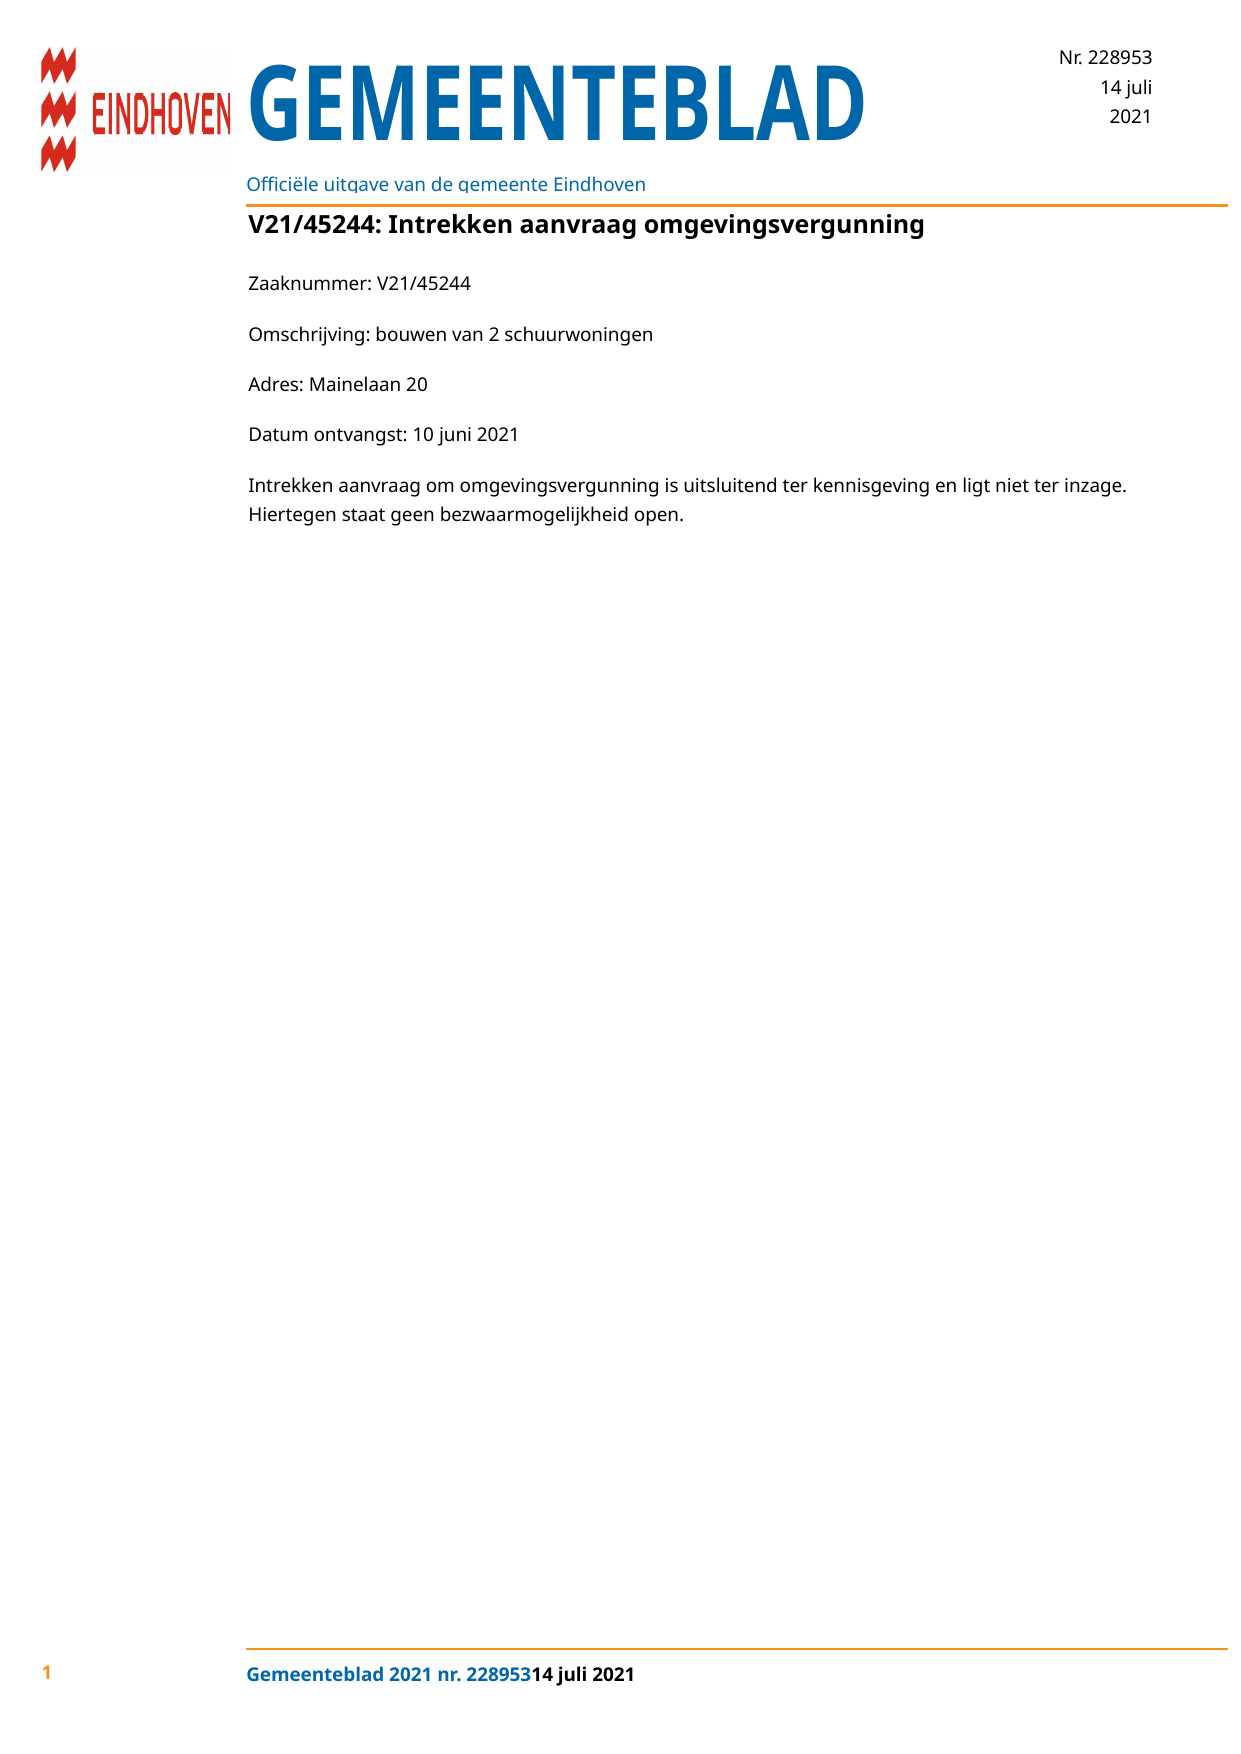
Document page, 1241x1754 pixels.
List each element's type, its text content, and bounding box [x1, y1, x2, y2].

text Datum ontvangst: 10 juni 2021 [248, 422, 1152, 447]
text Omschrijving: bouwen van 2 schuurwoningen [248, 321, 1152, 346]
text Intrekken aanvraag om omgevingsvergunning is uitsluitend ter kennisgeving en ligt niet ter inzage. Hiertegen staat geen bezwaarmogelijkheid open. [248, 472, 1152, 527]
text V21/45244: Intrekken aanvraag omgevingsvergunning [248, 207, 1152, 241]
text Zaaknummer: V21/45244 [248, 270, 1152, 296]
picture [41, 47, 231, 172]
text Adres: Mainelaan 20 [248, 371, 1152, 397]
